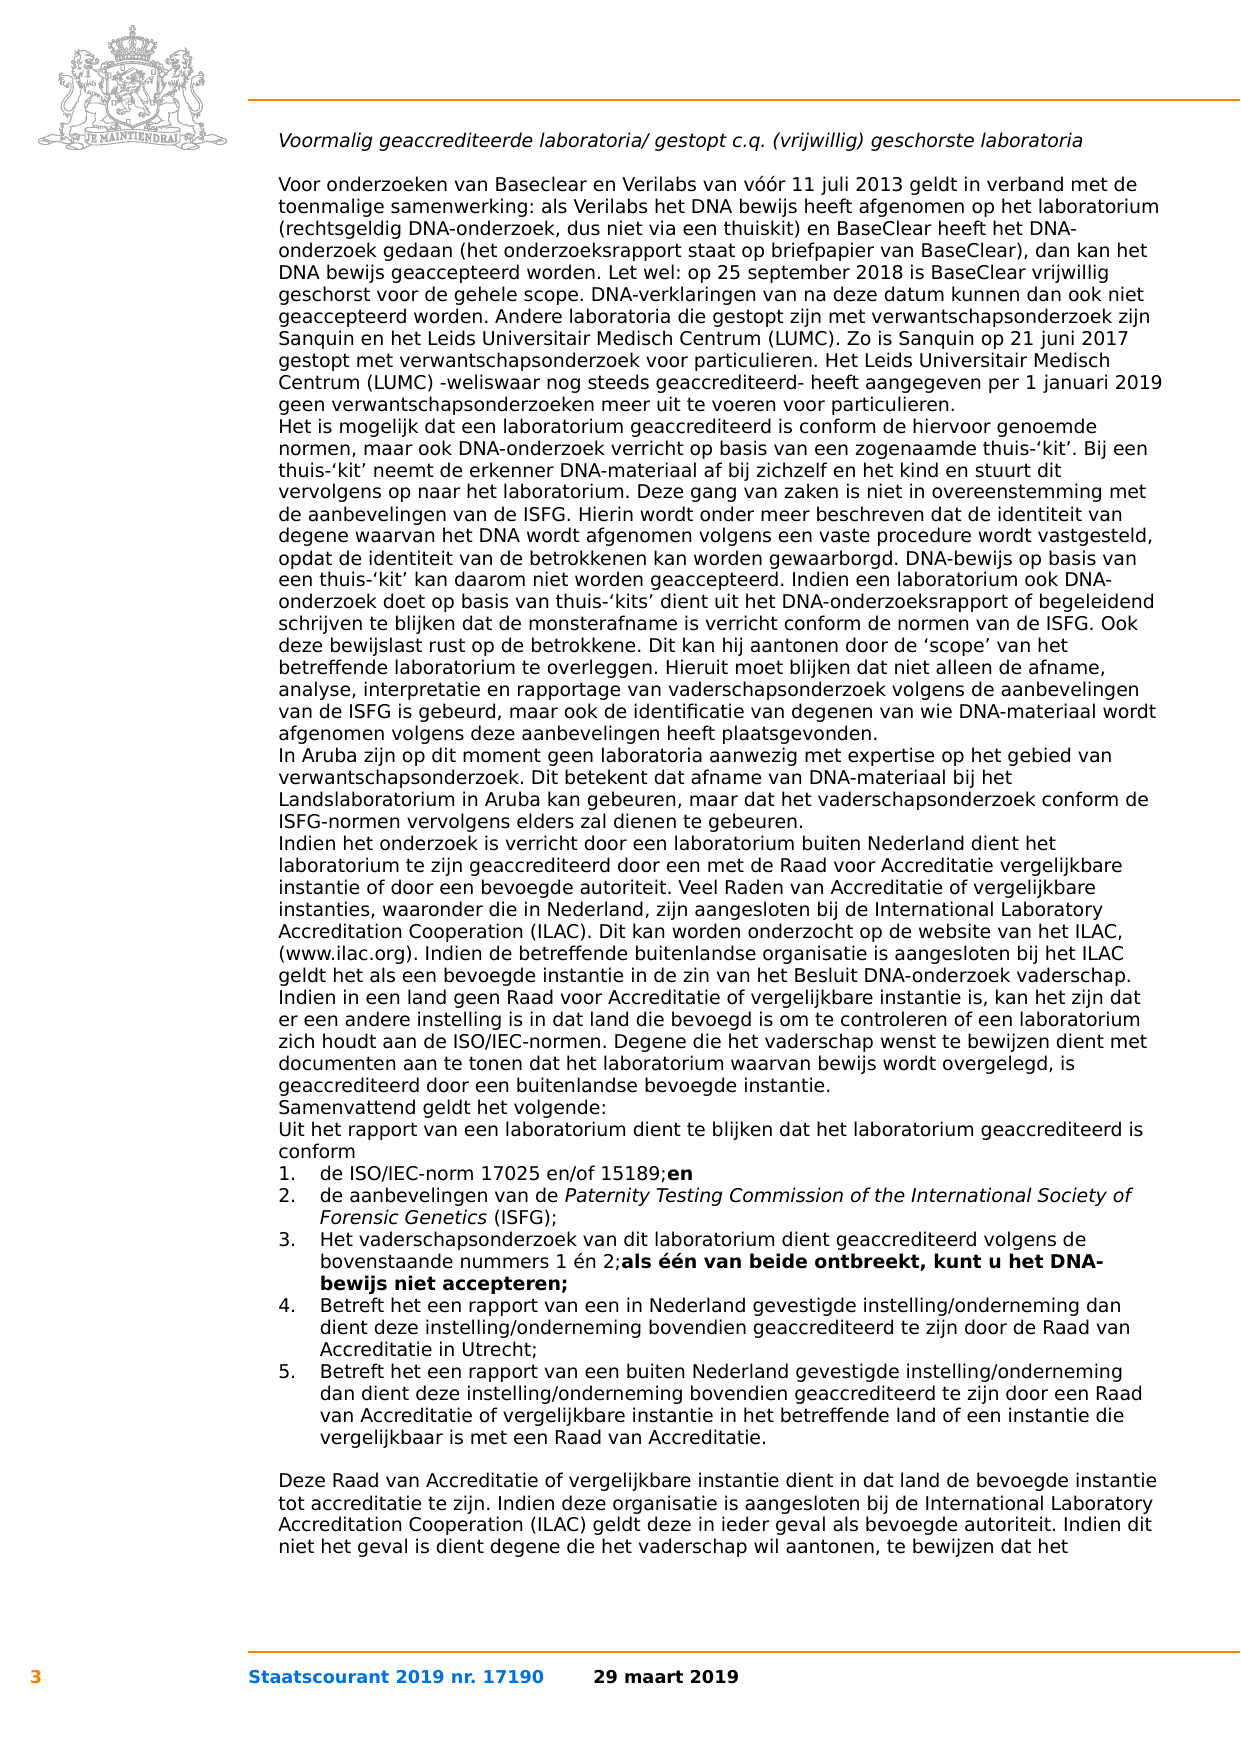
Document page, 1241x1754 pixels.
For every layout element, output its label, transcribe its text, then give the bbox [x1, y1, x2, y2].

text Deze Raad van Accreditatie of vergelijkbare instantie dient in dat land de bevoegde instantie tot accreditatie te zijn. Indien deze organisatie is aangesloten bij de International Laboratory Accreditation Cooperation (ILAC) geldt deze in ieder geval als bevoegde autoriteit. Indien dit niet het geval is dient degene die het vaderschap wil aantonen, te bewijzen dat het [278, 1470, 1163, 1558]
picture [38, 25, 227, 150]
text 1. de ISO/IEC-norm 17025 en/of 15189;en [278, 1163, 1163, 1185]
text 5. Betreft het een rapport van een buiten Nederland gevestigde instelling/onderneming dan dient deze instelling/onderneming bovendien geaccrediteerd te zijn door een Raad van Accreditatie of vergelijkbare instantie in het betreffende land of een instantie die vergelijkbaar is met een Raad van Accreditatie. [278, 1361, 1163, 1448]
text Uit het rapport van een laboratorium dient te blijken dat het laboratorium geaccrediteerd is conform [278, 1119, 1163, 1163]
text Samenvattend geldt het volgende: [278, 1097, 1163, 1119]
text 2. de aanbevelingen van de Paternity Testing Commission of the International Society of Forensic Genetics (ISFG); [278, 1185, 1163, 1229]
text In Aruba zijn op dit moment geen laboratoria aanwezig met expertise op het gebied van verwantschapsonderzoek. Dit betekent dat afname van DNA-materiaal bij het Landslaboratorium in Aruba kan gebeuren, maar dat het vaderschapsonderzoek conform de ISFG-normen vervolgens elders zal dienen te gebeuren. [278, 745, 1163, 833]
text Voor onderzoeken van Baseclear en Verilabs van vóór 11 juli 2013 geldt in verband met de toenmalige samenwerking: als Verilabs het DNA bewijs heeft afgenomen op het laboratorium (rechtsgeldig DNA-onderzoek, dus niet via een thuiskit) en BaseClear heeft het DNA-onderzoek gedaan (het onderzoeksrapport staat op briefpapier van BaseClear), dan kan het DNA bewijs geaccepteerd worden. Let wel: op 25 september 2018 is BaseClear vrijwillig geschorst voor de gehele scope. DNA-verklaringen van na deze datum kunnen dan ook niet geaccepteerd worden. Andere laboratoria die gestopt zijn met verwantschapsonderzoek zijn Sanquin en het Leids Universitair Medisch Centrum (LUMC). Zo is Sanquin op 21 juni 2017 gestopt met verwantschapsonderzoek voor particulieren. Het Leids Universitair Medisch Centrum (LUMC) -weliswaar nog steeds geaccrediteerd- heeft aangegeven per 1 januari 2019 geen verwantschapsonderzoeken meer uit te voeren voor particulieren. [278, 174, 1163, 416]
text 4. Betreft het een rapport van een in Nederland gevestigde instelling/onderneming dan dient deze instelling/onderneming bovendien geaccrediteerd te zijn door de Raad van Accreditatie in Utrecht; [278, 1295, 1163, 1361]
text Het is mogelijk dat een laboratorium geaccrediteerd is conform de hiervoor genoemde normen, maar ook DNA-onderzoek verricht op basis van een zogenaamde thuis-‘kit’. Bij een thuis-‘kit’ neemt de erkenner DNA-materiaal af bij zichzelf en het kind en stuurt dit vervolgens op naar het laboratorium. Deze gang van zaken is niet in overeenstemming met de aanbevelingen van de ISFG. Hierin wordt onder meer beschreven dat de identiteit van degene waarvan het DNA wordt afgenomen volgens een vaste procedure wordt vastgesteld, opdat de identiteit van de betrokkenen kan worden gewaarborgd. DNA-bewijs op basis van een thuis-‘kit’ kan daarom niet worden geaccepteerd. Indien een laboratorium ook DNA-onderzoek doet op basis van thuis-‘kits’ dient uit het DNA-onderzoeksrapport of begeleidend schrijven te blijken dat de monsterafname is verricht conform de normen van de ISFG. Ook deze bewijslast rust op de betrokkene. Dit kan hij aantonen door de ‘scope’ van het betreffende laboratorium te overleggen. Hieruit moet blijken dat niet alleen de afname, analyse, interpretatie en rapportage van vaderschapsonderzoek volgens de aanbevelingen van de ISFG is gebeurd, maar ook de identificatie van degenen van wie DNA-materiaal wordt afgenomen volgens deze aanbevelingen heeft plaatsgevonden. [278, 416, 1163, 745]
text Indien het onderzoek is verricht door een laboratorium buiten Nederland dient het laboratorium te zijn geaccrediteerd door een met de Raad voor Accreditatie vergelijkbare instantie of door een bevoegde autoriteit. Veel Raden van Accreditatie of vergelijkbare instanties, waaronder die in Nederland, zijn aangesloten bij de International Laboratory Accreditation Cooperation (ILAC). Dit kan worden onderzocht op de website van het ILAC, (www.ilac.org). Indien de betreffende buitenlandse organisatie is aangesloten bij het ILAC geldt het als een bevoegde instantie in de zin van het Besluit DNA-onderzoek vaderschap. Indien in een land geen Raad voor Accreditatie of vergelijkbare instantie is, kan het zijn dat er een andere instelling is in dat land die bevoegd is om te controleren of een laboratorium zich houdt aan de ISO/IEC-normen. Degene die het vaderschap wenst te bewijzen dient met documenten aan te tonen dat het laboratorium waarvan bewijs wordt overgelegd, is geaccrediteerd door een buitenlandse bevoegde instantie. [278, 833, 1163, 1097]
text 3. Het vaderschapsonderzoek van dit laboratorium dient geaccrediteerd volgens de bovenstaande nummers 1 én 2;als één van beide ontbreekt, kunt u het DNA-bewijs niet accepteren; [278, 1229, 1163, 1295]
subtitle Voormalig geaccrediteerde laboratoria/ gestopt c.q. (vrijwillig) geschorste laboratoria [278, 130, 1163, 152]
